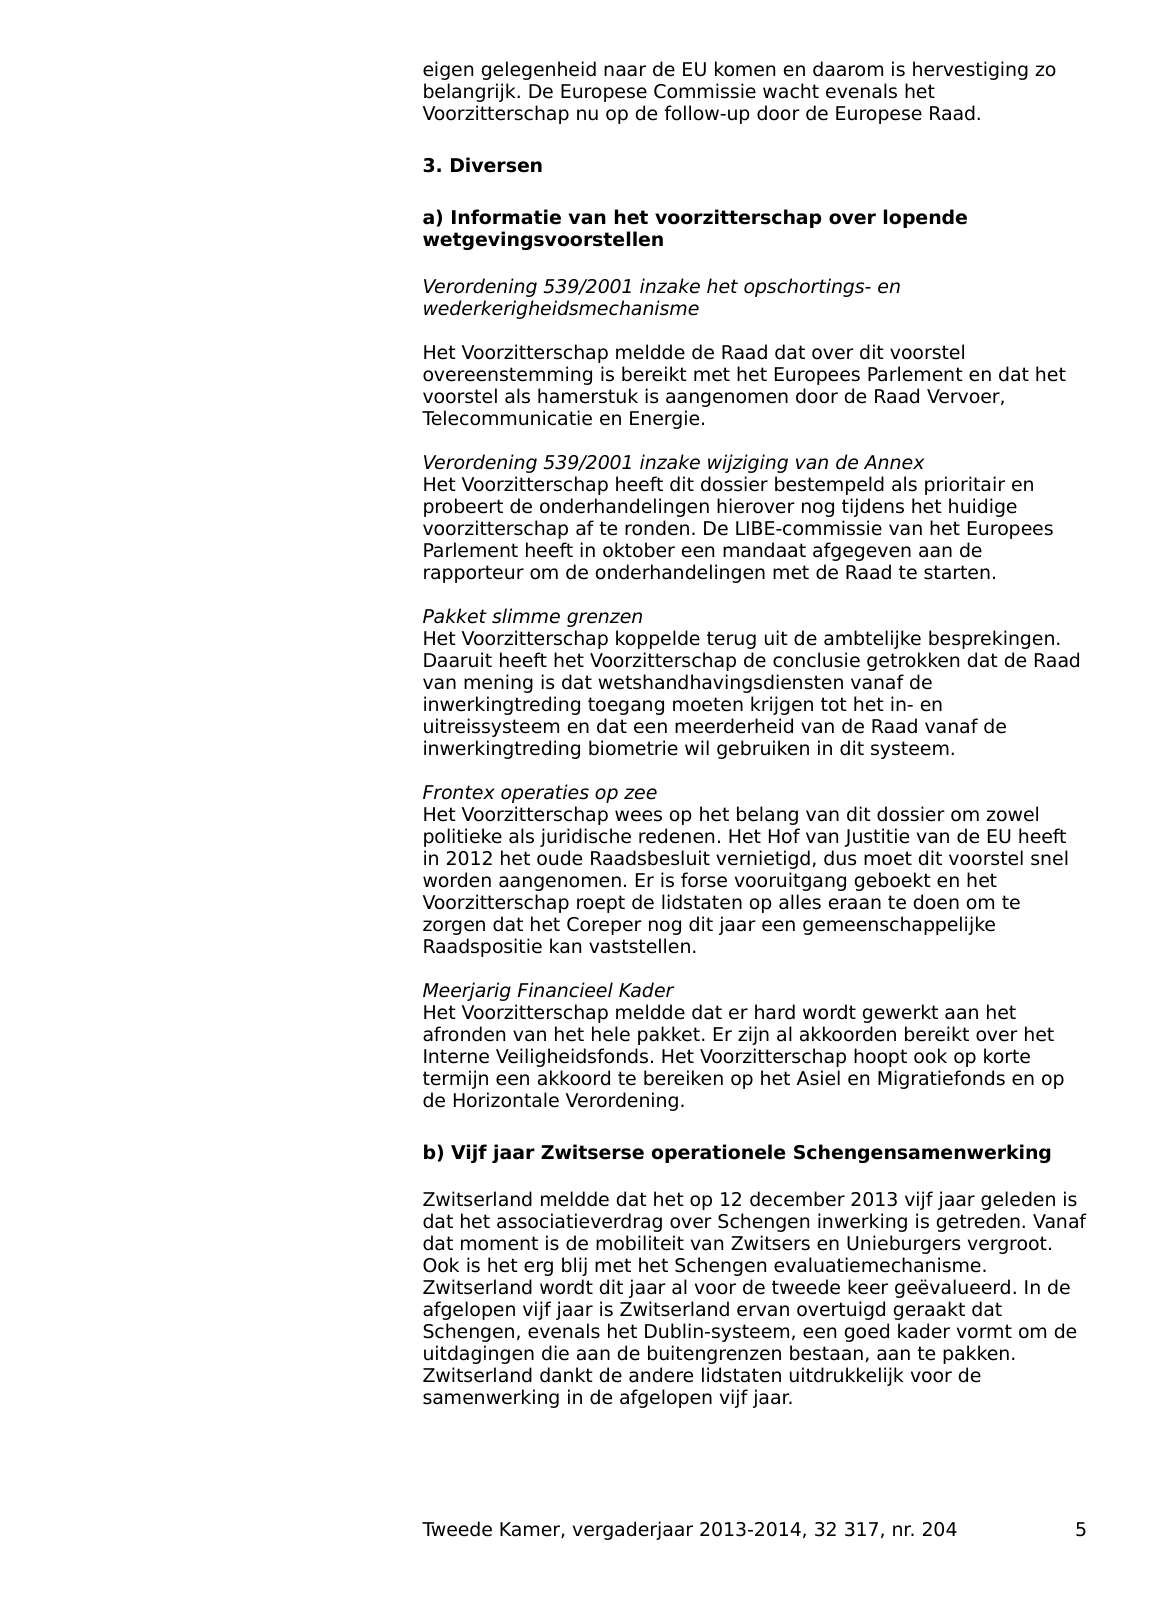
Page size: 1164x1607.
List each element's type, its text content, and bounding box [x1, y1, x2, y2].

text eigen gelegenheid naar de EU komen en daarom is hervestiging zo belangrijk. De Europese Commissie wacht evenals het Voorzitterschap nu op de follow-up door de Europese Raad. [422, 59, 1087, 125]
subtitle 3. Diversen [422, 155, 1087, 177]
text Zwitserland meldde dat het op 12 december 2013 vijf jaar geleden is dat het associatieverdrag over Schengen inwerking is getreden. Vanaf dat moment is de mobiliteit van Zwitsers en Unieburgers vergroot. Ook is het erg blij met het Schengen evaluatiemechanisme. Zwitserland wordt dit jaar al voor de tweede keer geëvalueerd. In de afgelopen vijf jaar is Zwitserland ervan overtuigd geraakt dat Schengen, evenals het Dublin-systeem, een goed kader vormt om de uitdagingen die aan de buitengrenzen bestaan, aan te pakken. Zwitserland dankt de andere lidstaten uitdrukkelijk voor de samenwerking in de afgelopen vijf jaar. [422, 1189, 1087, 1409]
subtitle b) Vijf jaar Zwitserse operationele Schengensamenwerking [422, 1142, 1087, 1164]
text Het Voorzitterschap meldde dat er hard wordt gewerkt aan het afronden van het hele pakket. Er zijn al akkoorden bereikt over het Interne Veiligheidsfonds. Het Voorzitterschap hoopt ook op korte termijn een akkoord te bereiken op het Asiel en Migratiefonds en op de Horizontale Verordening. [422, 1002, 1087, 1112]
subtitle a) Informatie van het voorzitterschap over lopende wetgevingsvoorstellen [422, 207, 1087, 251]
subtitle Verordening 539/2001 inzake het opschortings- en wederkerigheidsmechanisme [422, 276, 1087, 320]
text Het Voorzitterschap koppelde terug uit de ambtelijke besprekingen. Daaruit heeft het Voorzitterschap de conclusie getrokken dat de Raad van mening is dat wetshandhavingsdiensten vanaf de inwerkingtreding toegang moeten krijgen tot het in- en uitreissysteem en dat een meerderheid van de Raad vanaf de inwerkingtreding biometrie wil gebruiken in dit systeem. [422, 628, 1087, 760]
subtitle Pakket slimme grenzen [422, 606, 1087, 628]
subtitle Verordening 539/2001 inzake wijziging van de Annex [422, 452, 1087, 474]
subtitle Frontex operaties op zee [422, 782, 1087, 804]
subtitle Meerjarig Financieel Kader [422, 980, 1087, 1002]
text Het Voorzitterschap heeft dit dossier bestempeld als prioritair en probeert de onderhandelingen hierover nog tijdens het huidige voorzitterschap af te ronden. De LIBE-commissie van het Europees Parlement heeft in oktober een mandaat afgegeven aan de rapporteur om de onderhandelingen met de Raad te starten. [422, 474, 1087, 584]
text Het Voorzitterschap wees op het belang van dit dossier om zowel politieke als juridische redenen. Het Hof van Justitie van de EU heeft in 2012 het oude Raadsbesluit vernietigd, dus moet dit voorstel snel worden aangenomen. Er is forse vooruitgang geboekt en het Voorzitterschap roept de lidstaten op alles eraan te doen om te zorgen dat het Coreper nog dit jaar een gemeenschappelijke Raadspositie kan vaststellen. [422, 804, 1087, 958]
text Het Voorzitterschap meldde de Raad dat over dit voorstel overeenstemming is bereikt met het Europees Parlement en dat het voorstel als hamerstuk is aangenomen door de Raad Vervoer, Telecommunicatie en Energie. [422, 342, 1087, 430]
